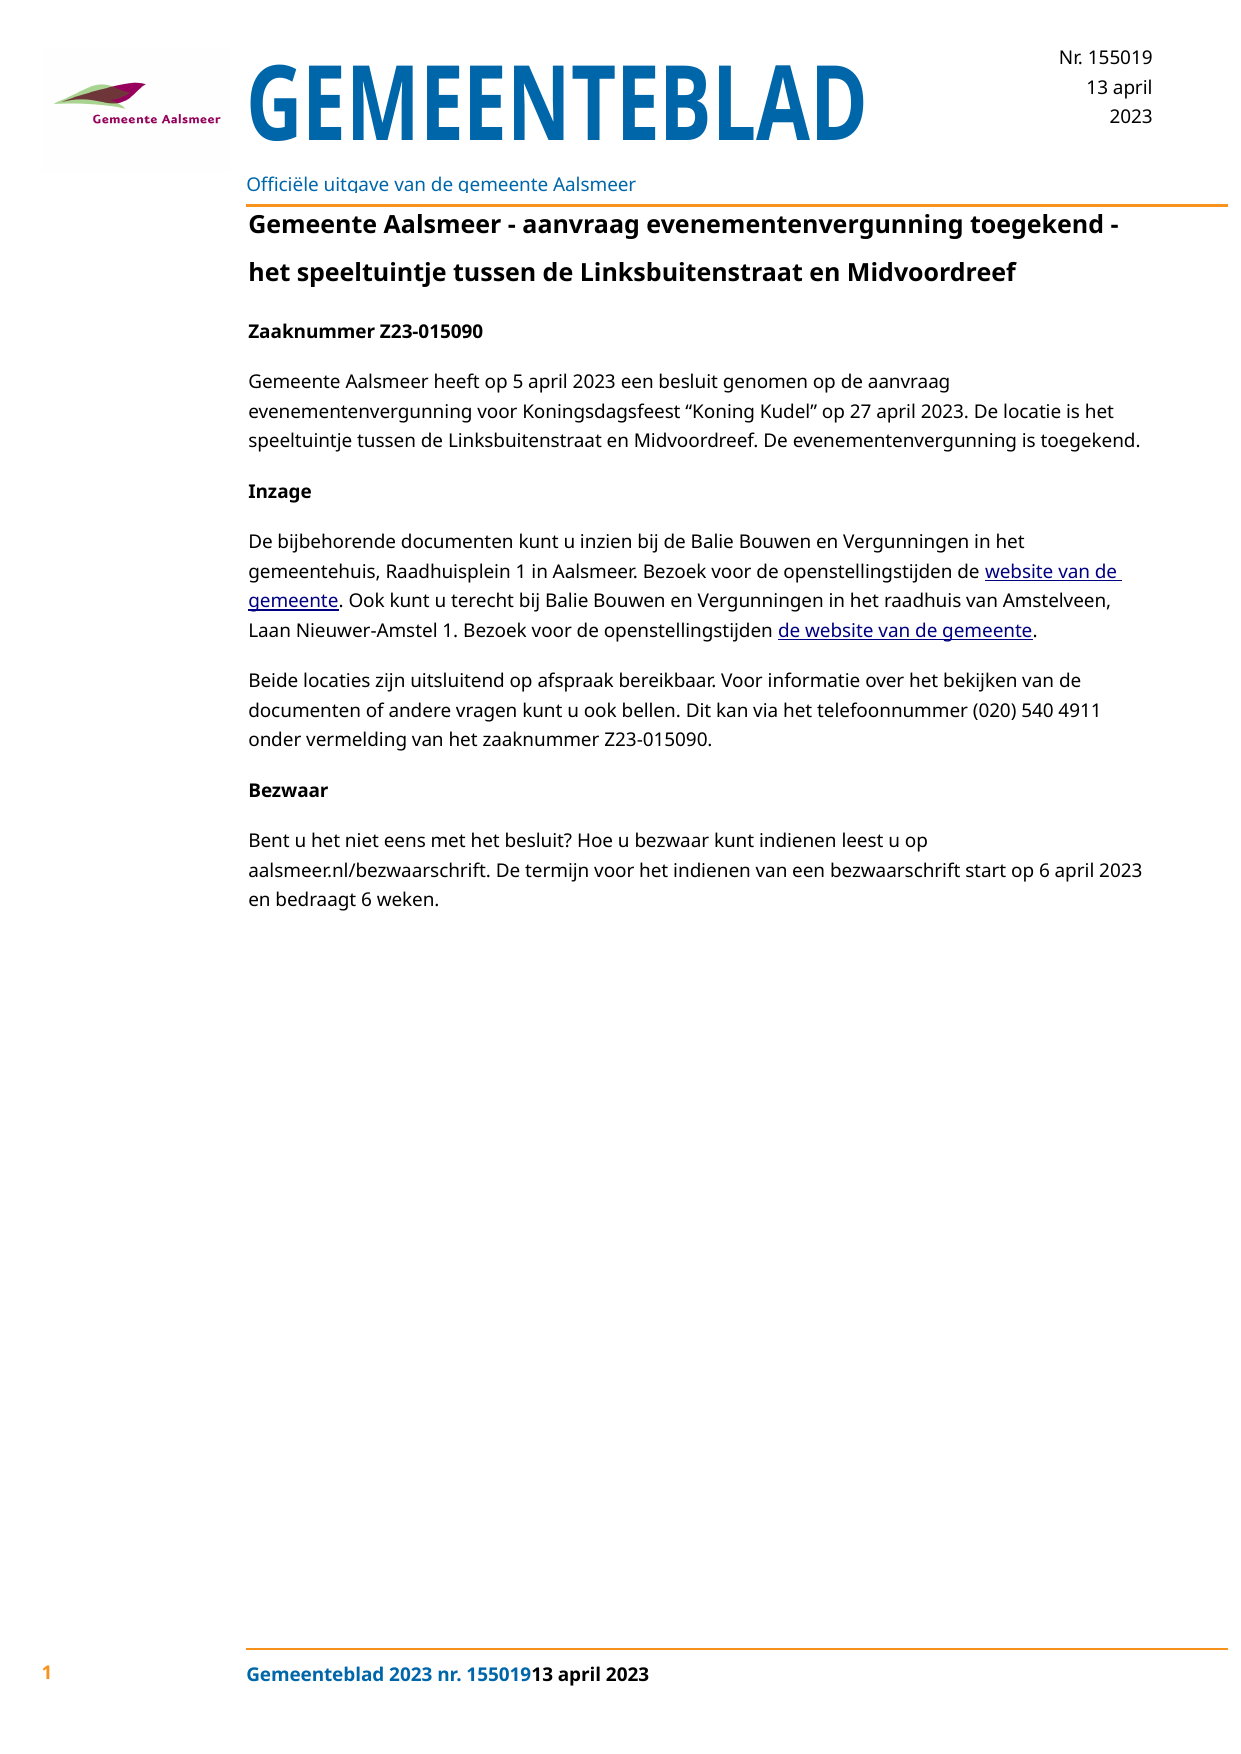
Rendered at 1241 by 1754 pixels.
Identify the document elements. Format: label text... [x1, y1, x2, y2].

text Zaaknummer Z23-015090 [248, 318, 1152, 344]
text De bijbehorende documenten kunt u inzien bij de Balie Bouwen en Vergunningen in het gemeentehuis, Raadhuisplein 1 in Aalsmeer. Bezoek voor de openstellingstijden de website van de gemeente. Ook kunt u terecht bij Balie Bouwen en Vergunningen in het raadhuis van Amstelveen, Laan Nieuwer-Amstel 1. Bezoek voor de openstellingstijden de website van de gemeente. [248, 528, 1152, 643]
text Bezwaar [248, 777, 1152, 803]
text Beide locaties zijn uitsluitend op afspraak bereikbaar. Voor informatie over het bekijken van de documenten of andere vragen kunt u ook bellen. Dit kan via het telefoonnummer (020) 540 4911 onder vermelding van het zaaknummer Z23-015090. [248, 667, 1152, 752]
text Inzage [248, 478, 1152, 504]
text Gemeente Aalsmeer - aanvraag evenementenvergunning toegekend - het speeltuintje tussen de Linksbuitenstraat en Midvoordreef [248, 207, 1152, 288]
text Gemeente Aalsmeer heeft op 5 april 2023 een besluit genomen op de aanvraag evenementenvergunning voor Koningsdagsfeest “Koning Kudel” op 27 april 2023. De locatie is het speeltuintje tussen de Linksbuitenstraat en Midvoordreef. De evenementenvergunning is toegekend. [248, 368, 1152, 453]
picture [41, 47, 231, 172]
text Bent u het niet eens met het besluit? Hoe u bezwaar kunt indienen leest u op aalsmeer.nl/bezwaarschrift. De termijn voor het indienen van een bezwaarschrift start op 6 april 2023 en bedraagt 6 weken. [248, 827, 1152, 912]
